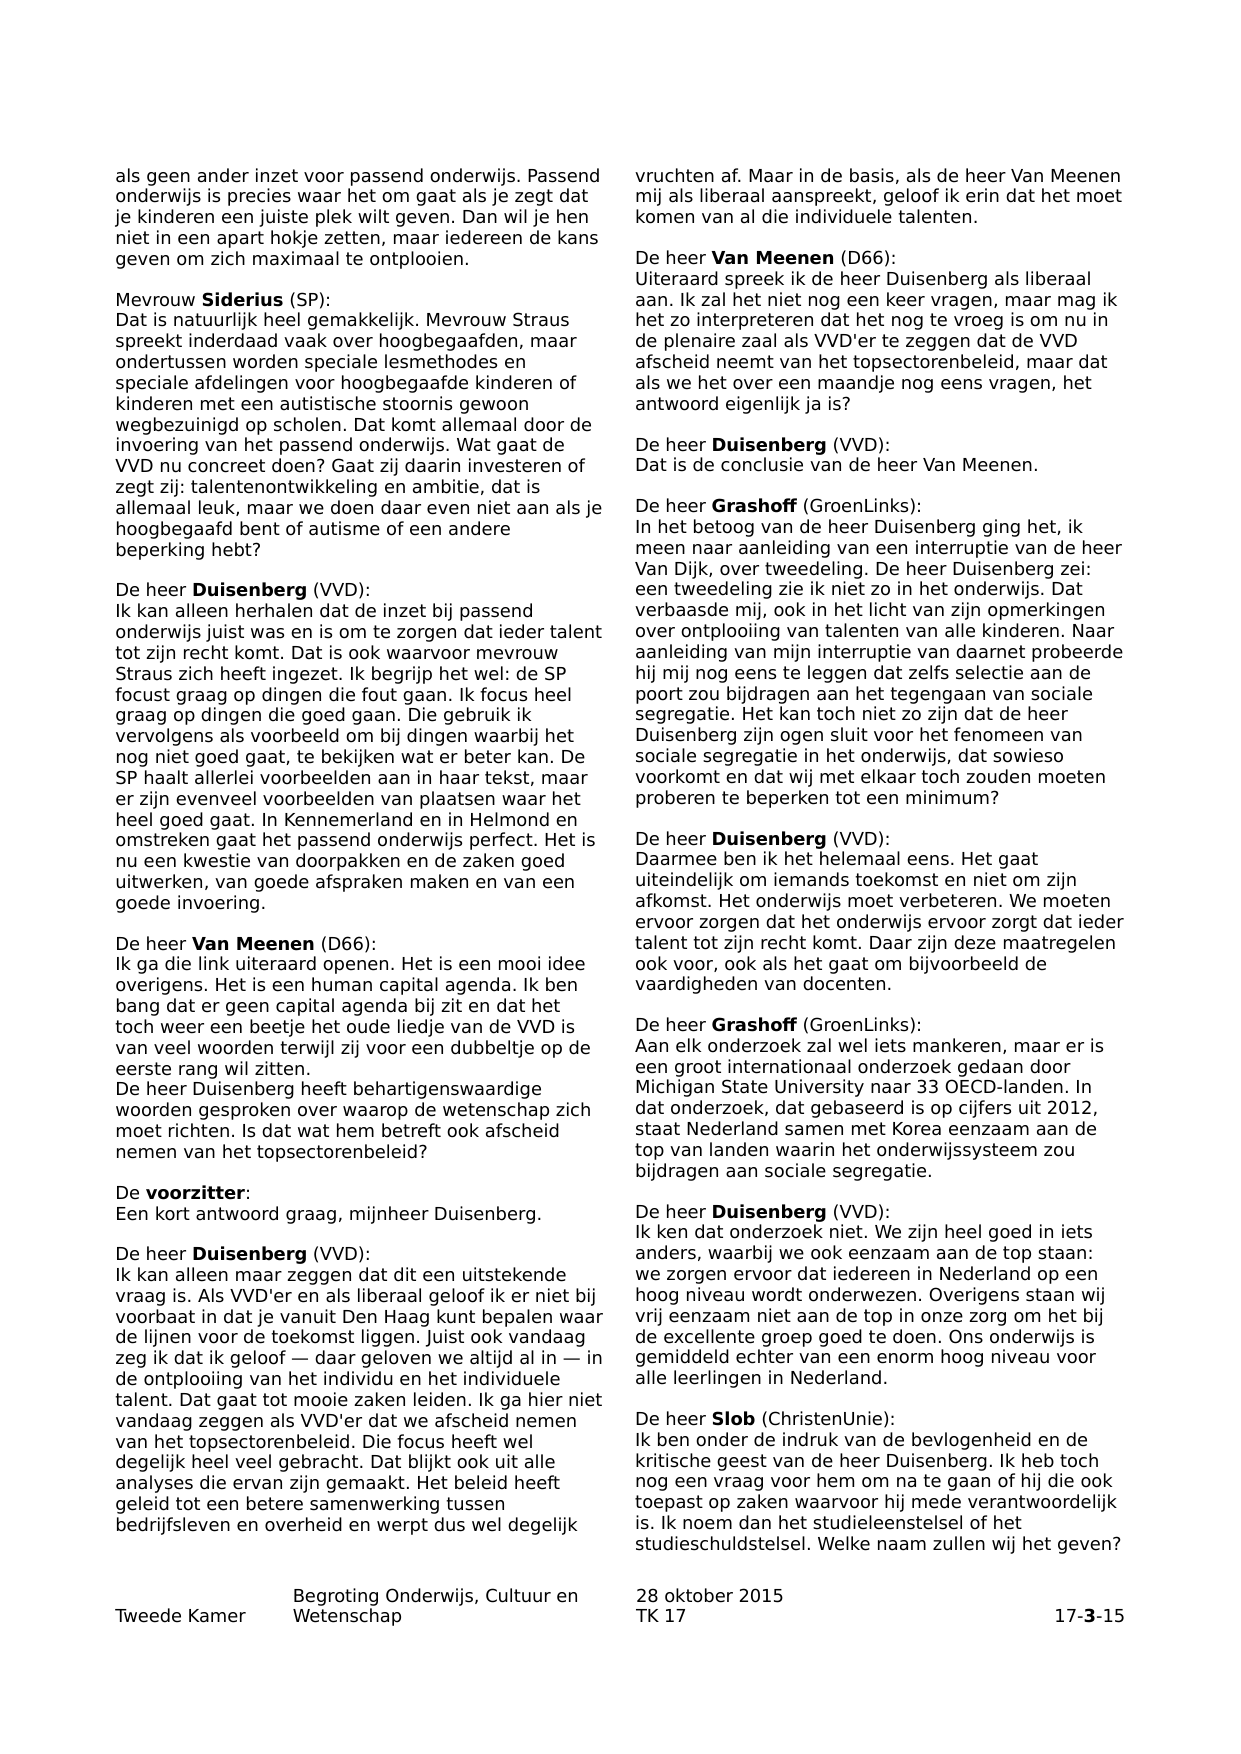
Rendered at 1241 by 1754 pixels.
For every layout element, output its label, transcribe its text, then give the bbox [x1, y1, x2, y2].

text De heer Duisenberg (VVD): [115, 1244, 605, 1265]
text De heer Van Meenen (D66): [115, 933, 605, 954]
text Een kort antwoord graag, mijnheer Duisenberg. [115, 1203, 605, 1224]
text De heer Duisenberg (VVD): [635, 434, 1125, 455]
text als geen ander inzet voor passend onderwijs. Passend onderwijs is precies waar het om gaat als je zegt dat je kinderen een juiste plek wilt geven. Dan wil je hen niet in een apart hokje zetten, maar iedereen de kans geven om zich maximaal te ontplooien. [115, 165, 605, 269]
text De heer Duisenberg (VVD): [635, 828, 1125, 849]
text De heer Grashoff (GroenLinks): [635, 1015, 1125, 1036]
text Aan elk onderzoek zal wel iets mankeren, maar er is een groot internationaal onderzoek gedaan door Michigan State University naar 33 OECD-landen. In dat onderzoek, dat gebaseerd is op cijfers uit 2012, staat Nederland samen met Korea eenzaam aan de top van landen waarin het onderwijssysteem zou bijdragen aan sociale segregatie. [635, 1036, 1125, 1181]
text In het betoog van de heer Duisenberg ging het, ik meen naar aanleiding van een interruptie van de heer Van Dijk, over tweedeling. De heer Duisenberg zei: een tweedeling zie ik niet zo in het onderwijs. Dat verbaasde mij, ook in het licht van zijn opmerkingen over ontplooiing van talenten van alle kinderen. Naar aanleiding van mijn interruptie van daarnet probeerde hij mij nog eens te leggen dat zelfs selectie aan de poort zou bijdragen aan het tegengaan van sociale segregatie. Het kan toch niet zo zijn dat de heer Duisenberg zijn ogen sluit voor het fenomeen van sociale segregatie in het onderwijs, dat sowieso voorkomt en dat wij met elkaar toch zouden moeten proberen te beperken tot een minimum? [635, 517, 1125, 808]
text De heer Duisenberg heeft behartigenswaardige woorden gesproken over waarop de wetenschap zich moet richten. Is dat wat hem betreft ook afscheid nemen van het topsectorenbeleid? [115, 1079, 605, 1162]
text De heer Slob (ChristenUnie): [635, 1409, 1125, 1429]
text Ik ga die link uiteraard openen. Het is een mooi idee overigens. Het is een human capital agenda. Ik ben bang dat er geen capital agenda bij zit en dat het toch weer een beetje het oude liedje van de VVD is van veel woorden terwijl zij voor een dubbeltje op de eerste rang wil zitten. [115, 954, 605, 1079]
text Daarmee ben ik het helemaal eens. Het gaat uiteindelijk om iemands toekomst en niet om zijn afkomst. Het onderwijs moet verbeteren. We moeten ervoor zorgen dat het onderwijs ervoor zorgt dat ieder talent tot zijn recht komt. Daar zijn deze maatregelen ook voor, ook als het gaat om bijvoorbeeld de vaardigheden van docenten. [635, 849, 1125, 995]
text vruchten af. Maar in de basis, als de heer Van Meenen mij als liberaal aanspreekt, geloof ik erin dat het moet komen van al die individuele talenten. [635, 165, 1125, 228]
text Mevrouw Siderius (SP): [115, 289, 605, 310]
text De heer Duisenberg (VVD): [115, 580, 605, 601]
text De heer Grashoff (GroenLinks): [635, 496, 1125, 517]
text Ik ken dat onderzoek niet. We zijn heel goed in iets anders, waarbij we ook eenzaam aan de top staan: we zorgen ervoor dat iedereen in Nederland op een hoog niveau wordt onderwezen. Overigens staan wij vrij eenzaam niet aan de top in onze zorg om het bij de excellente groep goed te doen. Ons onderwijs is gemiddeld echter van een enorm hoog niveau voor alle leerlingen in Nederland. [635, 1222, 1125, 1389]
text De voorzitter: [115, 1182, 605, 1203]
text De heer Duisenberg (VVD): [635, 1201, 1125, 1222]
text Ik kan alleen maar zeggen dat dit een uitstekende vraag is. Als VVD'er en als liberaal geloof ik er niet bij voorbaat in dat je vanuit Den Haag kunt bepalen waar de lijnen voor de toekomst liggen. Juist ook vandaag zeg ik dat ik geloof — daar geloven we altijd al in — in de ontplooiing van het individu en het individuele talent. Dat gaat tot mooie zaken leiden. Ik ga hier niet vandaag zeggen als VVD'er dat we afscheid nemen van het topsectorenbeleid. Die focus heeft wel degelijk heel veel gebracht. Dat blijkt ook uit alle analyses die ervan zijn gemaakt. Het beleid heeft geleid tot een betere samenwerking tussen bedrijfsleven en overheid en werpt dus wel degelijk [115, 1265, 605, 1536]
text Ik ben onder de indruk van de bevlogenheid en de kritische geest van de heer Duisenberg. Ik heb toch nog een vraag voor hem om na te gaan of hij die ook toepast op zaken waarvoor hij mede verantwoordelijk is. Ik noem dan het studieleenstelsel of het studieschuldstelsel. Welke naam zullen wij het geven? [635, 1429, 1125, 1554]
text Uiteraard spreek ik de heer Duisenberg als liberaal aan. Ik zal het niet nog een keer vragen, maar mag ik het zo interpreteren dat het nog te vroeg is om nu in de plenaire zaal als VVD'er te zeggen dat de VVD afscheid neemt van het topsectorenbeleid, maar dat als we het over een maandje nog eens vragen, het antwoord eigenlijk ja is? [635, 268, 1125, 414]
text De heer Van Meenen (D66): [635, 248, 1125, 268]
text Ik kan alleen herhalen dat de inzet bij passend onderwijs juist was en is om te zorgen dat ieder talent tot zijn recht komt. Dat is ook waarvoor mevrouw Straus zich heeft ingezet. Ik begrijp het wel: de SP focust graag op dingen die fout gaan. Ik focus heel graag op dingen die goed gaan. Die gebruik ik vervolgens als voorbeeld om bij dingen waarbij het nog niet goed gaat, te bekijken wat er beter kan. De SP haalt allerlei voorbeelden aan in haar tekst, maar er zijn evenveel voorbeelden van plaatsen waar het heel goed gaat. In Kennemerland en in Helmond en omstreken gaat het passend onderwijs perfect. Het is nu een kwestie van doorpakken en de zaken goed uitwerken, van goede afspraken maken en van een goede invoering. [115, 601, 605, 913]
text Dat is de conclusie van de heer Van Meenen. [635, 455, 1125, 476]
text Dat is natuurlijk heel gemakkelijk. Mevrouw Straus spreekt inderdaad vaak over hoogbegaafden, maar ondertussen worden speciale lesmethodes en speciale afdelingen voor hoogbegaafde kinderen of kinderen met een autistische stoornis gewoon wegbezuinigd op scholen. Dat komt allemaal door de invoering van het passend onderwijs. Wat gaat de VVD nu concreet doen? Gaat zij daarin investeren of zegt zij: talentenontwikkeling en ambitie, dat is allemaal leuk, maar we doen daar even niet aan als je hoogbegaafd bent of autisme of een andere beperking hebt? [115, 310, 605, 560]
